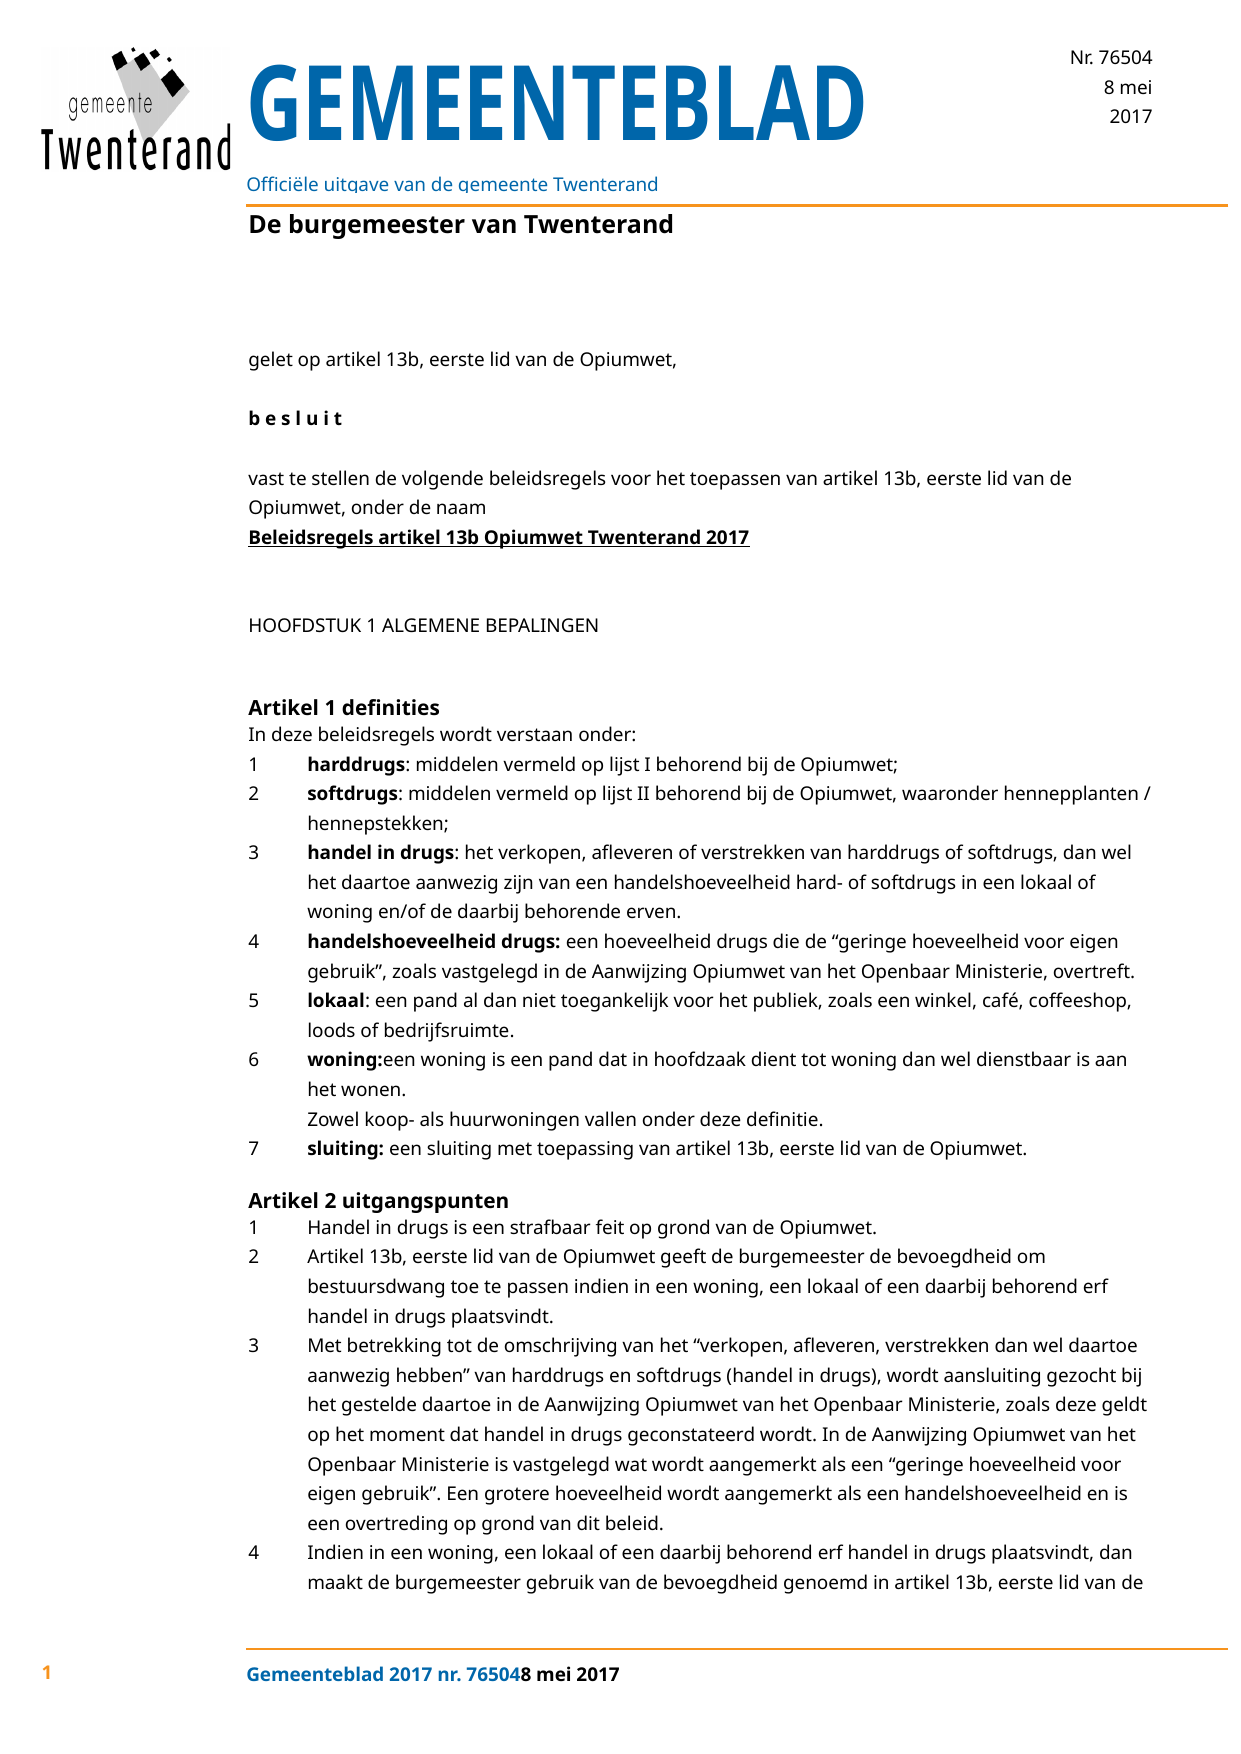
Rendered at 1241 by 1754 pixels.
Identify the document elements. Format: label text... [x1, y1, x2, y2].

list handel in drugs: het verkopen, afleveren of verstrekken van harddrugs of softdrugs, dan wel het daartoe aanwezig zijn van een handelshoeveelheid hard- of softdrugs in een lokaal of woning en/of de daarbij behorende erven. [248, 839, 1152, 924]
text De burgemeester van Twenterand [248, 207, 1152, 241]
text Artikel 2 uitgangspunten [248, 1186, 1152, 1214]
text b e s l u i t [248, 406, 1152, 431]
text In deze beleidsregels wordt verstaan onder: [248, 721, 1152, 747]
list Artikel 13b, eerste lid van de Opiumwet geeft de burgemeester de bevoegdheid om bestuursdwang toe te passen indien in een woning, een lokaal of een daarbij behorend erf handel in drugs plaatsvindt. [248, 1244, 1152, 1329]
list handelshoeveelheid drugs: een hoeveelheid drugs die de “geringe hoeveelheid voor eigen gebruik”, zoals vastgelegd in de Aanwijzing Opiumwet van het Openbaar Ministerie, overtreft. [248, 928, 1152, 983]
text HOOFDSTUK 1 ALGEMENE BEPALINGEN [248, 613, 1152, 638]
picture [41, 47, 231, 172]
text vast te stellen de volgende beleidsregels voor het toepassen van artikel 13b, eerste lid van de Opiumwet, onder de naam [248, 465, 1152, 520]
list Handel in drugs is een strafbaar feit op grond van de Opiumwet. [248, 1214, 1152, 1240]
list Met betrekking tot de omschrijving van het “verkopen, afleveren, verstrekken dan wel daartoe aanwezig hebben” van harddrugs en softdrugs (handel in drugs), wordt aansluiting gezocht bij het gestelde daartoe in de Aanwijzing Opiumwet van het Openbaar Ministerie, zoals deze geldt op het moment dat handel in drugs geconstateerd wordt. In de Aanwijzing Opiumwet van het Openbaar Ministerie is vastgelegd wat wordt aangemerkt als een “geringe hoeveelheid voor eigen gebruik”. Een grotere hoeveelheid wordt aangemerkt als een handelshoeveelheid en is een overtreding op grond van dit beleid. [248, 1332, 1152, 1536]
list sluiting: een sluiting met toepassing van artikel 13b, eerste lid van de Opiumwet. [248, 1135, 1152, 1161]
text gelet op artikel 13b, eerste lid van de Opiumwet, [248, 346, 1152, 372]
text Beleidsregels artikel 13b Opiumwet Twenterand 2017 [248, 524, 1152, 550]
list harddrugs: middelen vermeld op lijst I behorend bij de Opiumwet; [248, 751, 1152, 776]
list lokaal: een pand al dan niet toegankelijk voor het publiek, zoals een winkel, café, coffeeshop, loods of bedrijfsruimte. [248, 987, 1152, 1043]
text Artikel 1 definities [248, 693, 1152, 721]
list Indien in een woning, een lokaal of een daarbij behorend erf handel in drugs plaatsvindt, dan maakt de burgemeester gebruik van de bevoegdheid genoemd in artikel 13b, eerste lid van de [248, 1539, 1152, 1595]
list woning:een woning is een pand dat in hoofdzaak dient tot woning dan wel dienstbaar is aan het wonen. [248, 1047, 1152, 1102]
list softdrugs: middelen vermeld op lijst II behorend bij de Opiumwet, waaronder hennepplanten / hennepstekken; [248, 780, 1152, 836]
list Zowel koop- als huurwoningen vallen onder deze definitie. [248, 1106, 1152, 1131]
